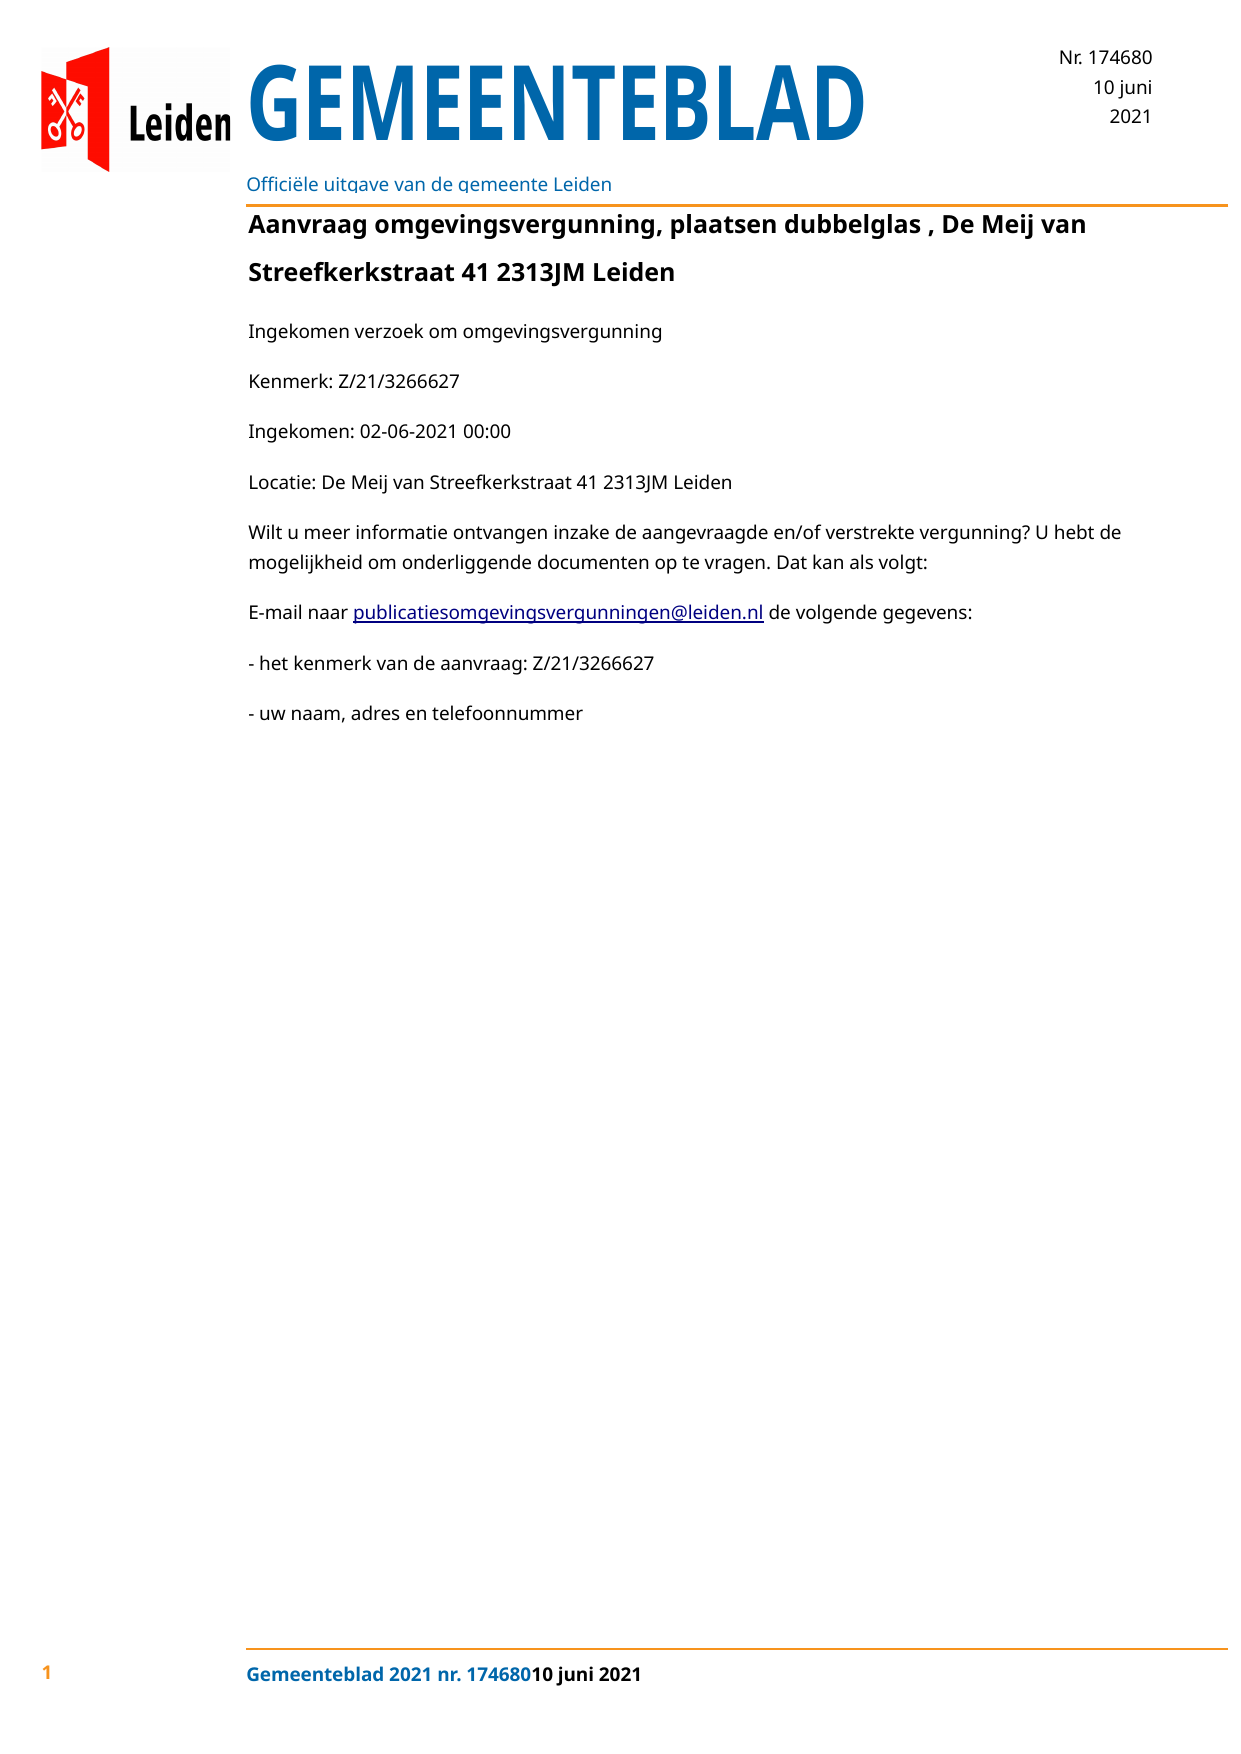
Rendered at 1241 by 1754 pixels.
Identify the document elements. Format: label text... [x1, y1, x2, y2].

text Ingekomen: 02-06-2021 00:00 [248, 419, 1152, 444]
text E-mail naar publicatiesomgevingsvergunningen@leiden.nl de volgende gegevens: [248, 599, 1152, 625]
text Wilt u meer informatie ontvangen inzake de aangevraagde en/of verstrekte vergunning? U hebt de mogelijkheid om onderliggende documenten op te vragen. Dat kan als volgt: [248, 519, 1152, 575]
text - uw naam, adres en telefoonnummer [248, 700, 1152, 726]
text Locatie: De Meij van Streefkerkstraat 41 2313JM Leiden [248, 469, 1152, 495]
picture [41, 47, 231, 172]
text Aanvraag omgevingsvergunning, plaatsen dubbelglas , De Meij van Streefkerkstraat 41 2313JM Leiden [248, 207, 1152, 288]
text - het kenmerk van de aanvraag: Z/21/3266627 [248, 650, 1152, 676]
text Ingekomen verzoek om omgevingsvergunning [248, 318, 1152, 344]
text Kenmerk: Z/21/3266627 [248, 368, 1152, 394]
